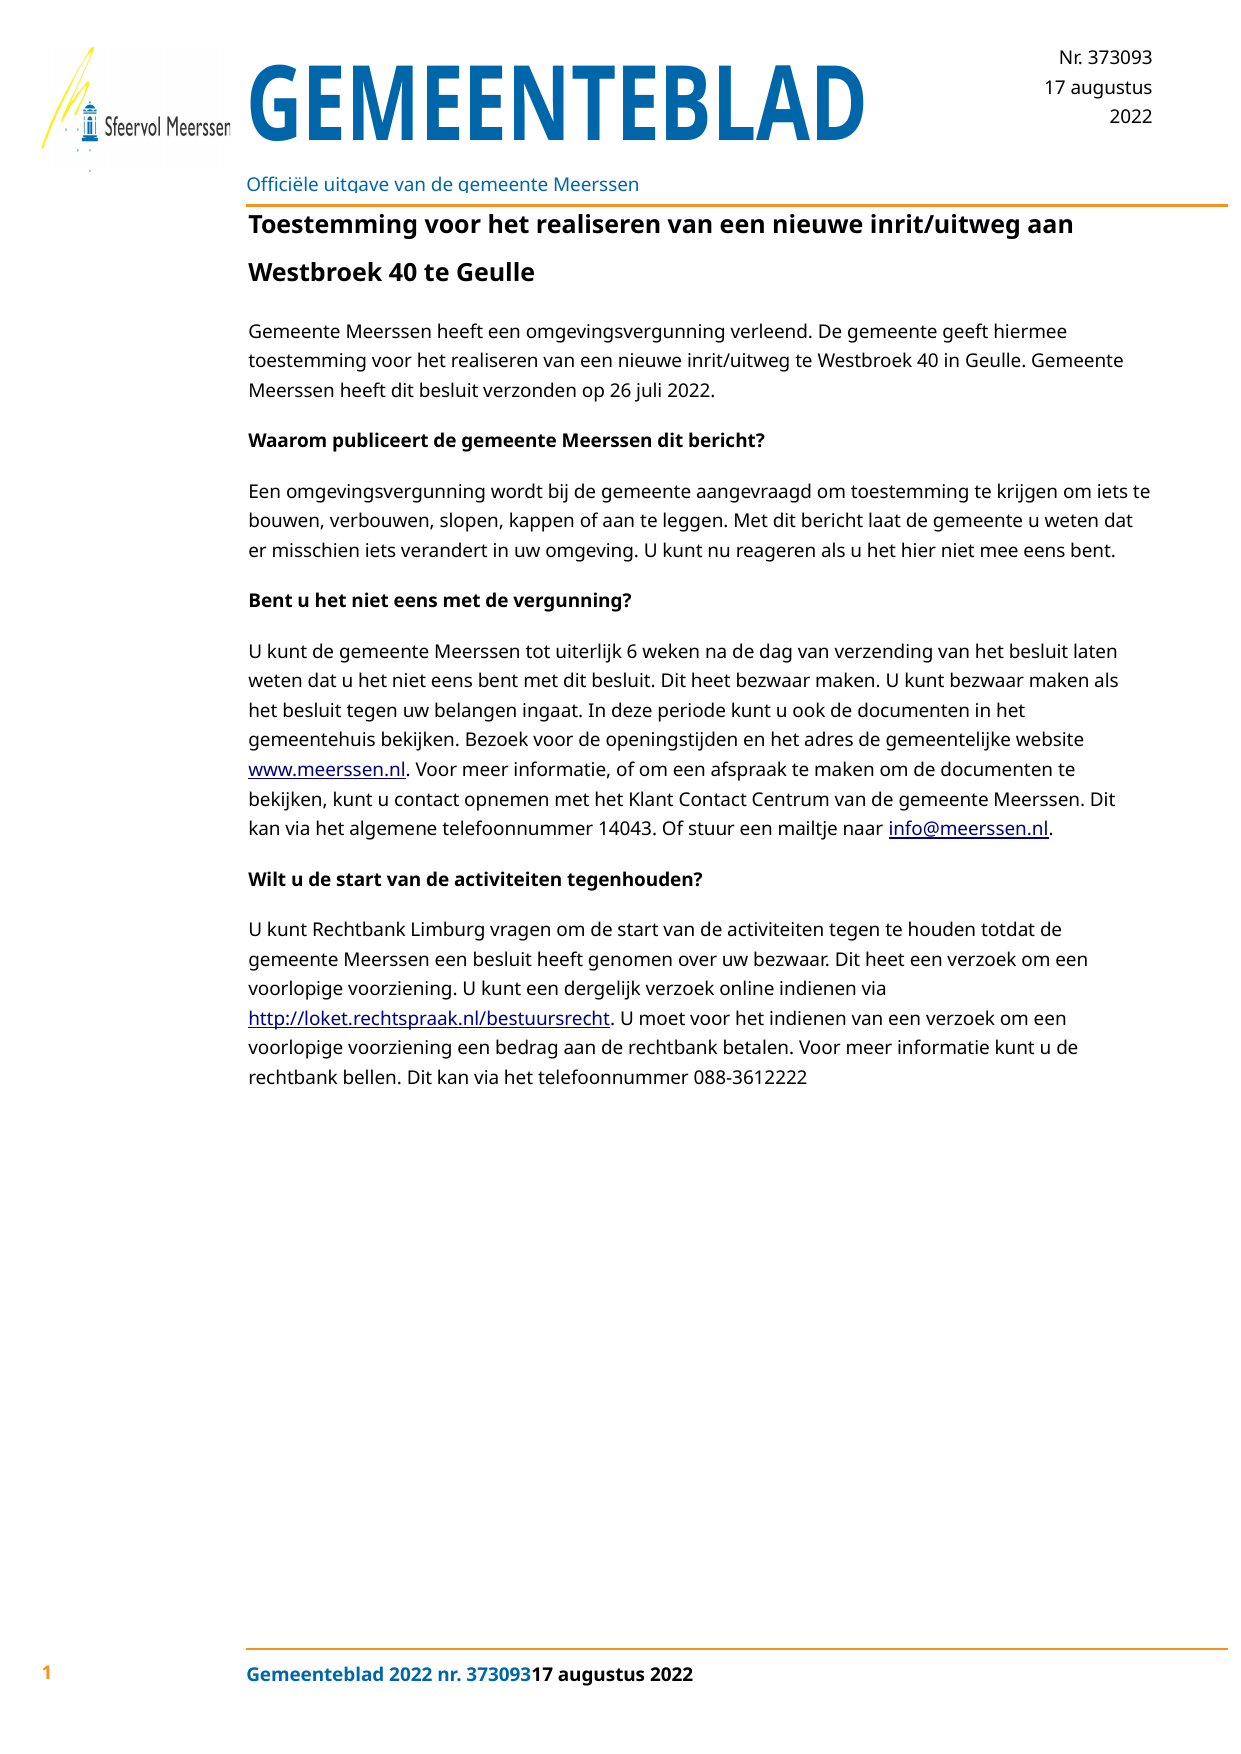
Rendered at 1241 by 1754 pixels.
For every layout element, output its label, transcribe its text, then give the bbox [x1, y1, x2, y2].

text Wilt u de start van de activiteiten tegenhouden? [248, 866, 1152, 892]
text Waarom publiceert de gemeente Meerssen dit bericht? [248, 427, 1152, 453]
text Een omgevingsvergunning wordt bij de gemeente aangevraagd om toestemming te krijgen om iets te bouwen, verbouwen, slopen, kappen of aan te leggen. Met dit bericht laat de gemeente u weten dat er misschien iets verandert in uw omgeving. U kunt nu reageren als u het hier niet mee eens bent. [248, 478, 1152, 563]
text U kunt Rechtbank Limburg vragen om de start van de activiteiten tegen te houden totdat de gemeente Meerssen een besluit heeft genomen over uw bezwaar. Dit heet een verzoek om een voorlopige voorziening. U kunt een dergelijk verzoek online indienen via http://loket.rechtspraak.nl/bestuursrecht. U moet voor het indienen van een verzoek om een voorlopige voorziening een bedrag aan de rechtbank betalen. Voor meer informatie kunt u de rechtbank bellen. Dit kan via het telefoonnummer 088-3612222 [248, 916, 1152, 1090]
text Gemeente Meerssen heeft een omgevingsvergunning verleend. De gemeente geeft hiermee toestemming voor het realiseren van een nieuwe inrit/uitweg te Westbroek 40 in Geulle. Gemeente Meerssen heeft dit besluit verzonden op 26 juli 2022. [248, 318, 1152, 403]
text Bent u het niet eens met de vergunning? [248, 587, 1152, 613]
text Toestemming voor het realiseren van een nieuwe inrit/uitweg aan Westbroek 40 te Geulle [248, 207, 1152, 288]
picture [41, 47, 231, 172]
text U kunt de gemeente Meerssen tot uiterlijk 6 weken na de dag van verzending van het besluit laten weten dat u het niet eens bent met dit besluit. Dit heet bezwaar maken. U kunt bezwaar maken als het besluit tegen uw belangen ingaat. In deze periode kunt u ook de documenten in het gemeentehuis bekijken. Bezoek voor de openingstijden en het adres de gemeentelijke website www.meerssen.nl. Voor meer informatie, of om een afspraak te maken om de documenten te bekijken, kunt u contact opnemen met het Klant Contact Centrum van de gemeente Meerssen. Dit kan via het algemene telefoonnummer 14043. Of stuur een mailtje naar info@meerssen.nl. [248, 638, 1152, 841]
